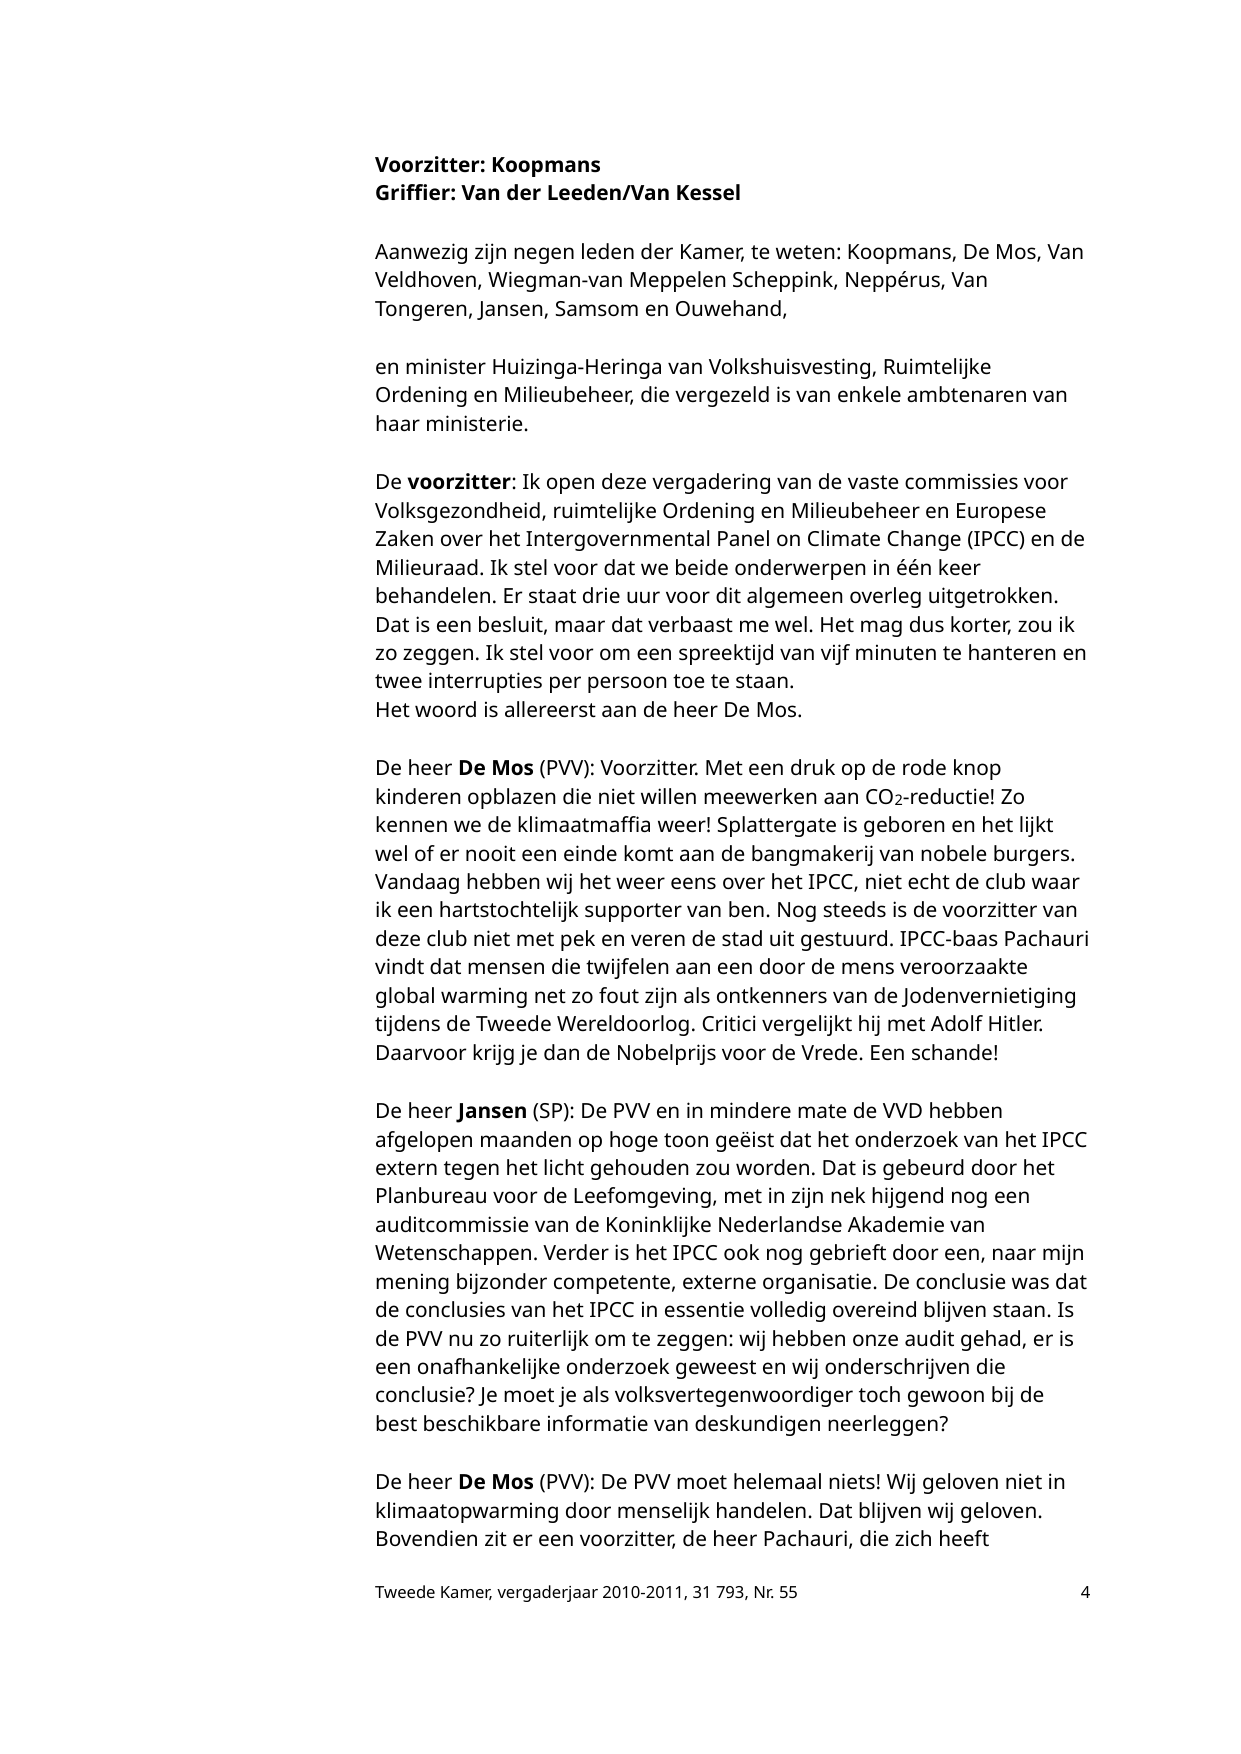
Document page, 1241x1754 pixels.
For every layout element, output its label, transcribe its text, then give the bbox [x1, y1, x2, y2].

text De heer De Mos (PVV): De PVV moet helemaal niets! Wij geloven niet in klimaatopwarming door menselijk handelen. Dat blijven wij geloven. Bovendien zit er een voorzitter, de heer Pachauri, die zich heeft [375, 1467, 1090, 1553]
text De heer De Mos (PVV): Voorzitter. Met een druk op de rode knop kinderen opblazen die niet willen meewerken aan CO2-reductie! Zo kennen we de klimaatmaffia weer! Splattergate is geboren en het lijkt wel of er nooit een einde komt aan de bangmakerij van nobele burgers. Vandaag hebben wij het weer eens over het IPCC, niet echt de club waar ik een hartstochtelijk supporter van ben. Nog steeds is de voorzitter van deze club niet met pek en veren de stad uit gestuurd. IPCC-baas Pachauri vindt dat mensen die twijfelen aan een door de mens veroorzaakte global warming net zo fout zijn als ontkenners van de Jodenvernietiging tijdens de Tweede Wereldoorlog. Critici vergelijkt hij met Adolf Hitler. Daarvoor krijg je dan de Nobelprijs voor de Vrede. Een schande! [375, 753, 1090, 1066]
text De heer Jansen (SP): De PVV en in mindere mate de VVD hebben afgelopen maanden op hoge toon geëist dat het onderzoek van het IPCC extern tegen het licht gehouden zou worden. Dat is gebeurd door het Planbureau voor de Leefomgeving, met in zijn nek hijgend nog een auditcommissie van de Koninklijke Nederlandse Akademie van Wetenschappen. Verder is het IPCC ook nog gebrieft door een, naar mijn mening bijzonder competente, externe organisatie. De conclusie was dat de conclusies van het IPCC in essentie volledig overeind blijven staan. Is de PVV nu zo ruiterlijk om te zeggen: wij hebben onze audit gehad, er is een onafhankelijke onderzoek geweest en wij onderschrijven die conclusie? Je moet je als volksvertegenwoordiger toch gewoon bij de best beschikbare informatie van deskundigen neerleggen? [375, 1096, 1090, 1437]
text Griffier: Van der Leeden/Van Kessel [375, 178, 1090, 207]
text De voorzitter: Ik open deze vergadering van de vaste commissies voor Volksgezondheid, ruimtelijke Ordening en Milieubeheer en Europese Zaken over het Intergovernmental Panel on Climate Change (IPCC) en de Milieuraad. Ik stel voor dat we beide onderwerpen in één keer behandelen. Er staat drie uur voor dit algemeen overleg uitgetrokken. Dat is een besluit, maar dat verbaast me wel. Het mag dus korter, zou ik zo zeggen. Ik stel voor om een spreektijd van vijf minuten te hanteren en twee interrupties per persoon toe te staan. [375, 467, 1090, 695]
text en minister Huizinga-Heringa van Volkshuisvesting, Ruimtelijke Ordening en Milieubeheer, die vergezeld is van enkele ambtenaren van haar ministerie. [375, 352, 1090, 437]
text Aanwezig zijn negen leden der Kamer, te weten: Koopmans, De Mos, Van Veldhoven, Wiegman-van Meppelen Scheppink, Neppérus, Van Tongeren, Jansen, Samsom en Ouwehand, [375, 237, 1090, 322]
text Het woord is allereerst aan de heer De Mos. [375, 695, 1090, 723]
text Voorzitter: Koopmans [375, 150, 1090, 178]
